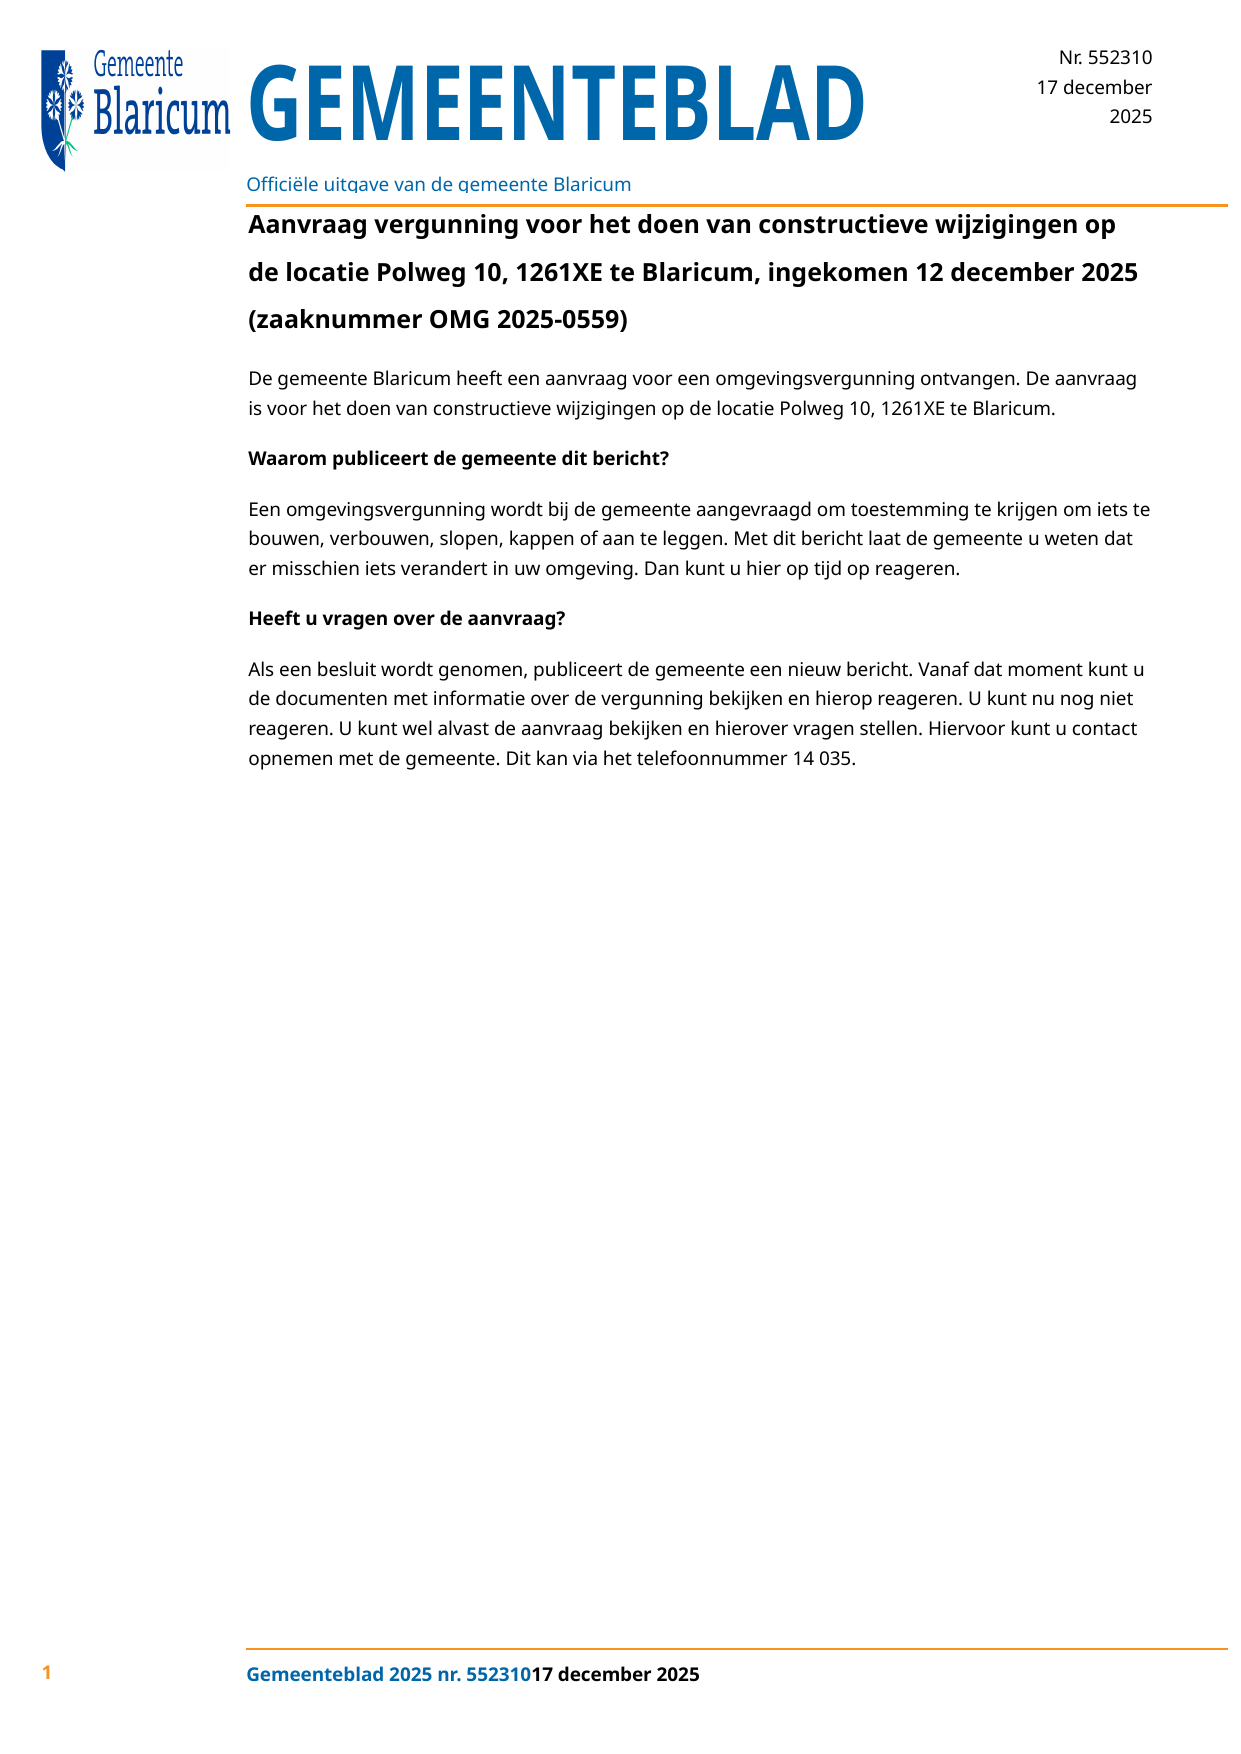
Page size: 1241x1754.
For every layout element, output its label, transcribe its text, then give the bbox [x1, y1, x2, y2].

text Aanvraag vergunning voor het doen van constructieve wijzigingen op de locatie Polweg 10, 1261XE te Blaricum, ingekomen 12 december 2025 (zaaknummer OMG 2025-0559) [248, 207, 1152, 336]
picture [41, 47, 231, 172]
text Een omgevingsvergunning wordt bij de gemeente aangevraagd om toestemming te krijgen om iets te bouwen, verbouwen, slopen, kappen of aan te leggen. Met dit bericht laat de gemeente u weten dat er misschien iets verandert in uw omgeving. Dan kunt u hier op tijd op reageren. [248, 496, 1152, 581]
text De gemeente Blaricum heeft een aanvraag voor een omgevingsvergunning ontvangen. De aanvraag is voor het doen van constructieve wijzigingen op de locatie Polweg 10, 1261XE te Blaricum. [248, 366, 1152, 421]
text Heeft u vragen over de aanvraag? [248, 606, 1152, 631]
text Als een besluit wordt genomen, publiceert de gemeente een nieuw bericht. Vanaf dat moment kunt u de documenten met informatie over de vergunning bekijken en hierop reageren. U kunt nu nog niet reageren. U kunt wel alvast de aanvraag bekijken en hierover vragen stellen. Hiervoor kunt u contact opnemen met de gemeente. Dit kan via het telefoonnummer 14 035. [248, 656, 1152, 770]
text Waarom publiceert de gemeente dit bericht? [248, 446, 1152, 471]
